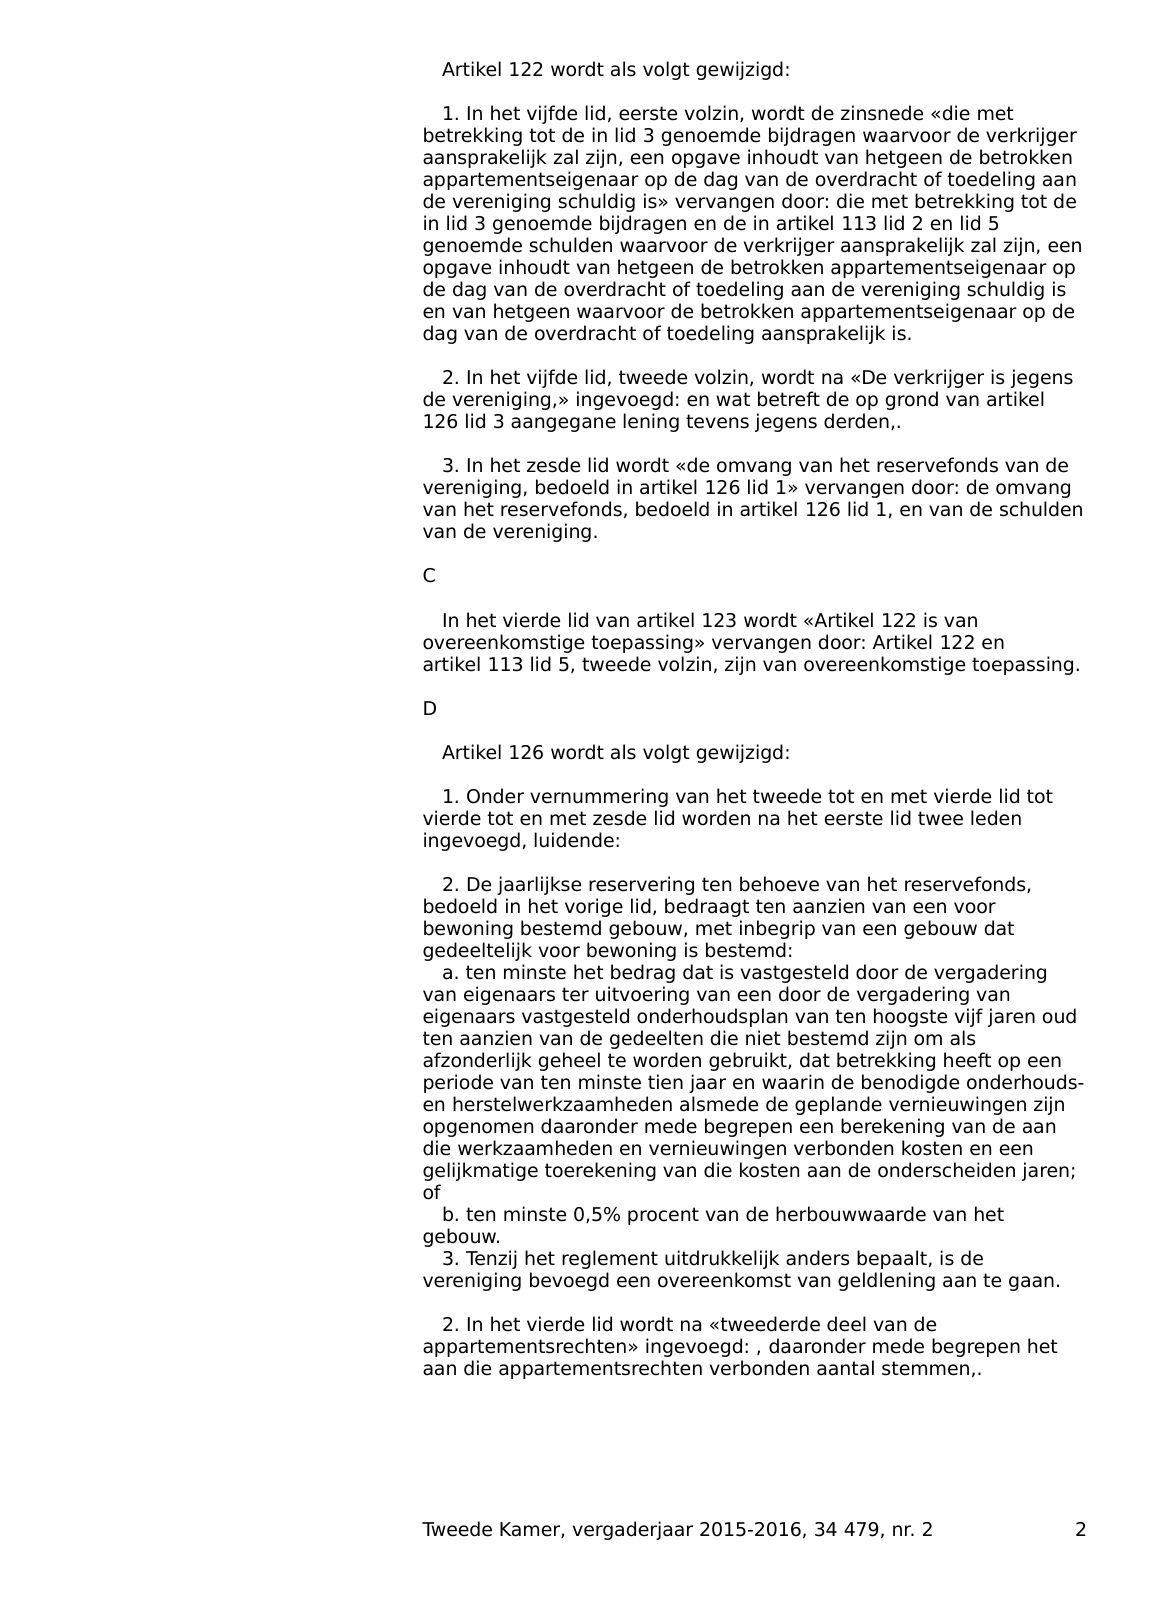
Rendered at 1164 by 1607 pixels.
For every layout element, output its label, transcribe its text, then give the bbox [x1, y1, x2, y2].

text Artikel 122 wordt als volgt gewijzigd: [422, 59, 1087, 81]
text Artikel 126 wordt als volgt gewijzigd: [422, 742, 1087, 764]
text 3. Tenzij het reglement uitdrukkelijk anders bepaalt, is de vereniging bevoegd een overeenkomst van geldlening aan te gaan. [422, 1248, 1087, 1292]
text a. ten minste het bedrag dat is vastgesteld door de vergadering van eigenaars ter uitvoering van een door de vergadering van eigenaars vastgesteld onderhoudsplan van ten hoogste vijf jaren oud ten aanzien van de gedeelten die niet bestemd zijn om als afzonderlijk geheel te worden gebruikt, dat betrekking heeft op een periode van ten minste tien jaar en waarin de benodigde onderhouds- en herstelwerkzaamheden alsmede de geplande vernieuwingen zijn opgenomen daaronder mede begrepen een berekening van de aan die werkzaamheden en vernieuwingen verbonden kosten en een gelijkmatige toerekening van die kosten aan de onderscheiden jaren; of [422, 962, 1087, 1204]
text D [422, 698, 1087, 720]
text b. ten minste 0,5% procent van de herbouwwaarde van het gebouw. [422, 1204, 1087, 1248]
text 3. In het zesde lid wordt «de omvang van het reservefonds van de vereniging, bedoeld in artikel 126 lid 1» vervangen door: de omvang van het reservefonds, bedoeld in artikel 126 lid 1, en van de schulden van de vereniging. [422, 455, 1087, 543]
text 2. In het vierde lid wordt na «tweederde deel van de appartementsrechten» ingevoegd: , daaronder mede begrepen het aan die appartementsrechten verbonden aantal stemmen,. [422, 1314, 1087, 1380]
text 1. In het vijfde lid, eerste volzin, wordt de zinsnede «die met betrekking tot de in lid 3 genoemde bijdragen waarvoor de verkrijger aansprakelijk zal zijn, een opgave inhoudt van hetgeen de betrokken appartementseigenaar op de dag van de overdracht of toedeling aan de vereniging schuldig is» vervangen door: die met betrekking tot de in lid 3 genoemde bijdragen en de in artikel 113 lid 2 en lid 5 genoemde schulden waarvoor de verkrijger aansprakelijk zal zijn, een opgave inhoudt van hetgeen de betrokken appartementseigenaar op de dag van de overdracht of toedeling aan de vereniging schuldig is en van hetgeen waarvoor de betrokken appartementseigenaar op de dag van de overdracht of toedeling aansprakelijk is. [422, 103, 1087, 345]
text 1. Onder vernummering van het tweede tot en met vierde lid tot vierde tot en met zesde lid worden na het eerste lid twee leden ingevoegd, luidende: [422, 786, 1087, 852]
text 2. De jaarlijkse reservering ten behoeve van het reservefonds, bedoeld in het vorige lid, bedraagt ten aanzien van een voor bewoning bestemd gebouw, met inbegrip van een gebouw dat gedeeltelijk voor bewoning is bestemd: [422, 874, 1087, 962]
text 2. In het vijfde lid, tweede volzin, wordt na «De verkrijger is jegens de vereniging,» ingevoegd: en wat betreft de op grond van artikel 126 lid 3 aangegane lening tevens jegens derden,. [422, 367, 1087, 433]
text In het vierde lid van artikel 123 wordt «Artikel 122 is van overeenkomstige toepassing» vervangen door: Artikel 122 en artikel 113 lid 5, tweede volzin, zijn van overeenkomstige toepassing. [422, 609, 1087, 676]
text C [422, 565, 1087, 587]
